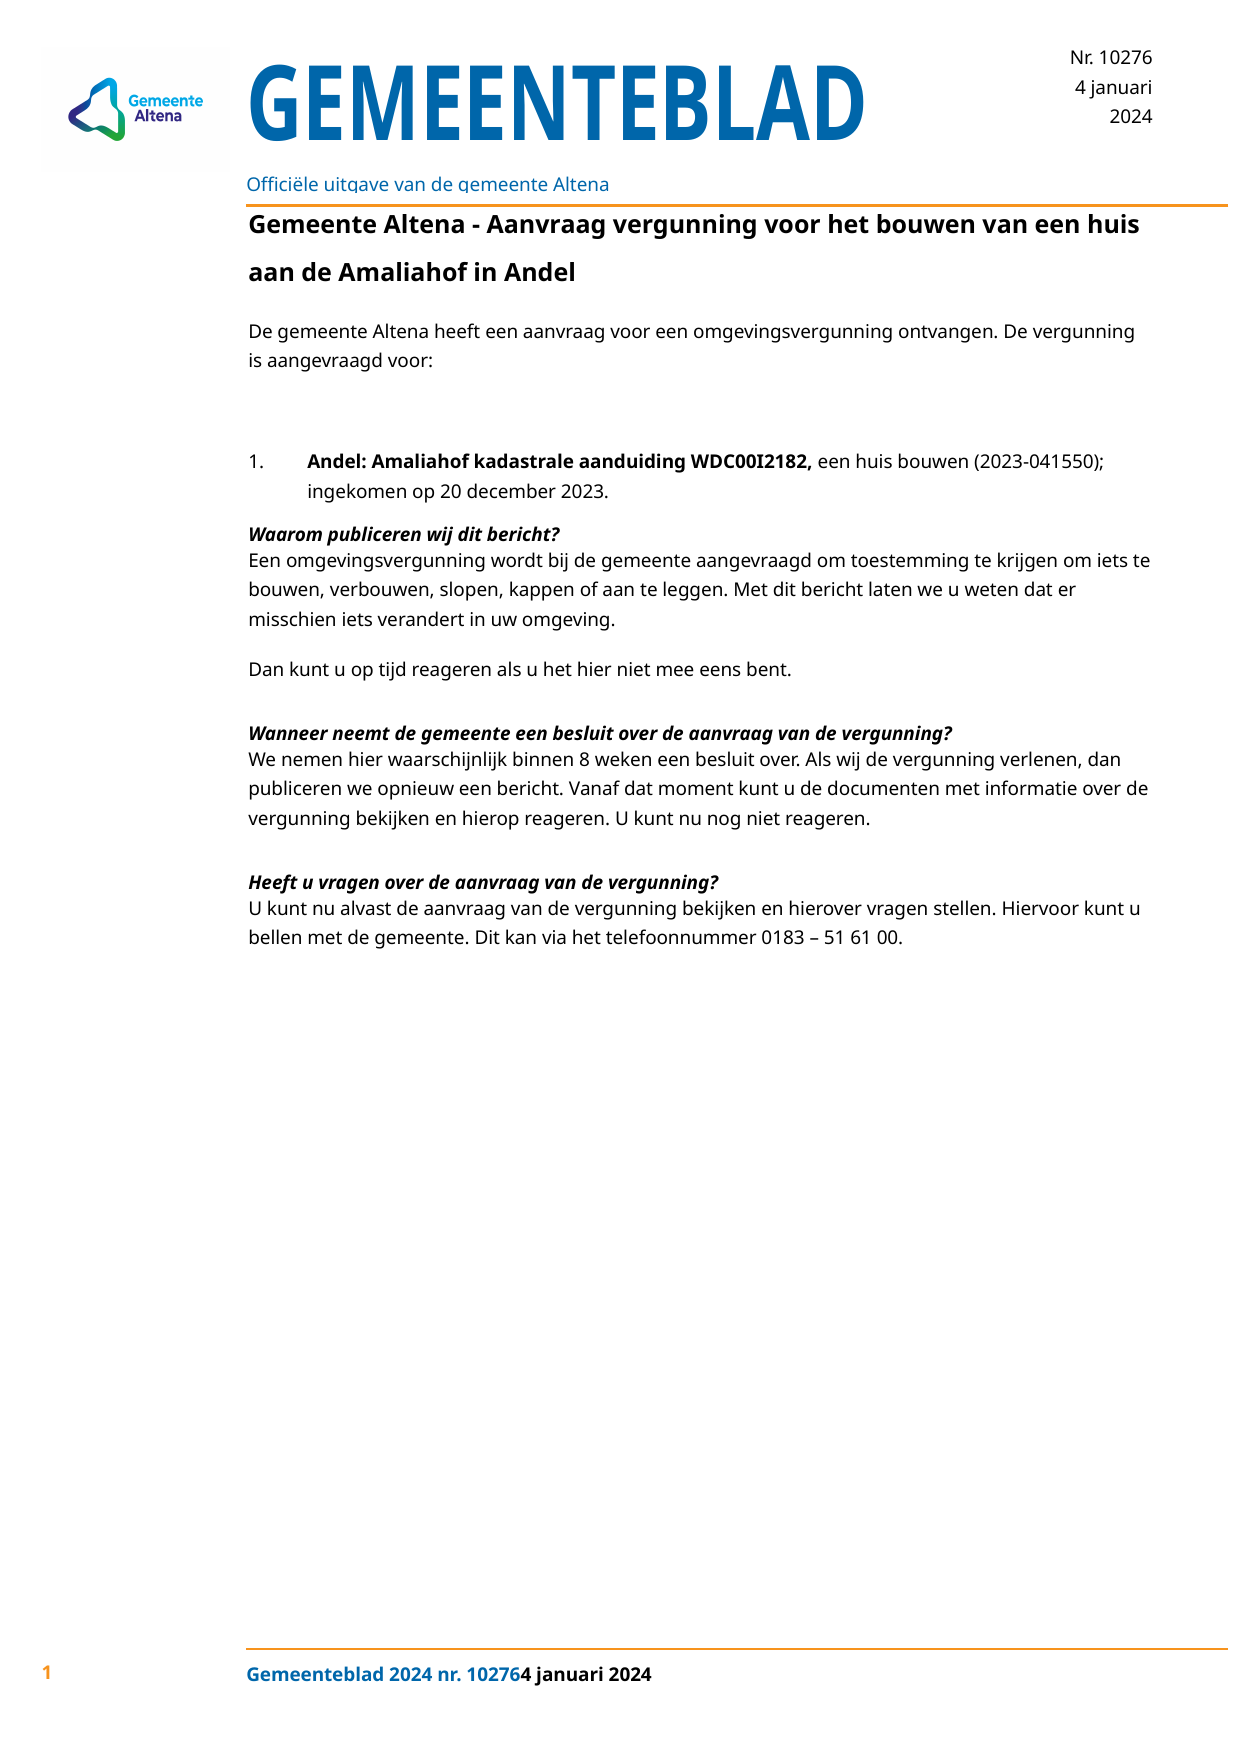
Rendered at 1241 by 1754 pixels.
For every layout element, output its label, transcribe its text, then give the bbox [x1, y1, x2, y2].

text Een omgevingsvergunning wordt bij de gemeente aangevraagd om toestemming te krijgen om iets te bouwen, verbouwen, slopen, kappen of aan te leggen. Met dit bericht laten we u weten dat er misschien iets verandert in uw omgeving. [248, 547, 1152, 632]
text Waarom publiceren wij dit bericht? [248, 521, 1152, 547]
text Wanneer neemt de gemeente een besluit over de aanvraag van de vergunning? [248, 720, 1152, 746]
list Andel: Amaliahof kadastrale aanduiding WDC00I2182, een huis bouwen (2023-041550); ingekomen op 20 december 2023. [248, 448, 1152, 504]
picture [41, 47, 231, 172]
text De gemeente Altena heeft een aanvraag voor een omgevingsvergunning ontvangen. De vergunning is aangevraagd voor: [248, 318, 1152, 373]
text Heeft u vragen over de aanvraag van de vergunning? [248, 869, 1152, 895]
text U kunt nu alvast de aanvraag van de vergunning bekijken en hierover vragen stellen. Hiervoor kunt u bellen met de gemeente. Dit kan via het telefoonnummer 0183 – 51 61 00. [248, 895, 1152, 950]
text We nemen hier waarschijnlijk binnen 8 weken een besluit over. Als wij de vergunning verlenen, dan publiceren we opnieuw een bericht. Vanaf dat moment kunt u de documenten met informatie over de vergunning bekijken en hierop reageren. U kunt nu nog niet reageren. [248, 746, 1152, 831]
text Dan kunt u op tijd reageren als u het hier niet mee eens bent. [248, 656, 1152, 682]
text Gemeente Altena - Aanvraag vergunning voor het bouwen van een huis aan de Amaliahof in Andel [248, 207, 1152, 288]
